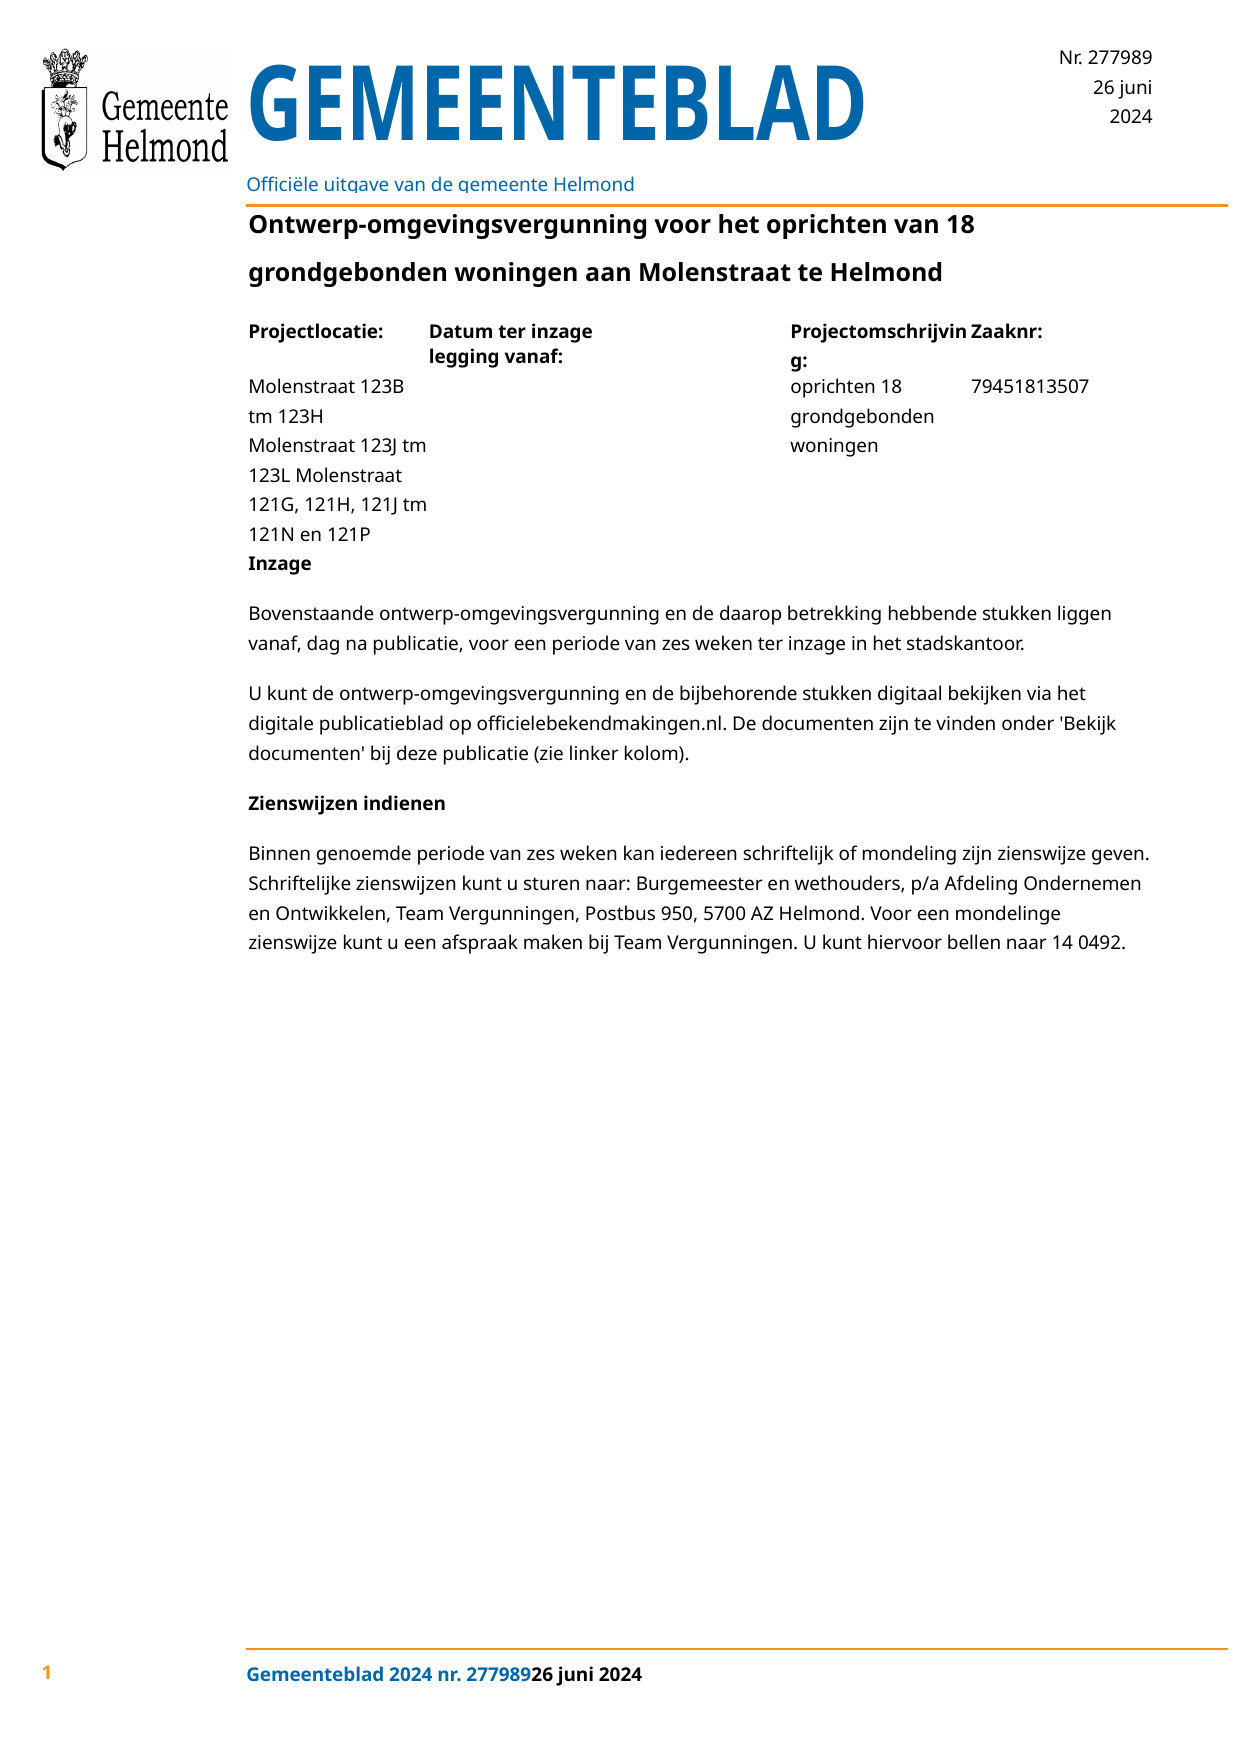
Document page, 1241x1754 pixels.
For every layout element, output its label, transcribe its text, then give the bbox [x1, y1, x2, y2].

text Ontwerp-omgevingsvergunning voor het oprichten van 18 grondgebonden woningen aan Molenstraat te Helmond [248, 207, 1152, 288]
picture [41, 47, 231, 172]
table_cell [429, 373, 609, 547]
table_cell 79451813507 [971, 373, 1152, 547]
table_cell Molenstraat 123B tm 123H Molenstraat 123J tm 123L Molenstraat 121G, 121H, 121J tm 121N en 121P [248, 373, 429, 547]
table_header Projectlocatie: [248, 318, 429, 373]
table_header Datum ter inzage [429, 318, 609, 344]
table_cell legging vanaf: [429, 344, 609, 373]
table_cell oprichten 18 grondgebonden woningen [790, 373, 971, 547]
table_header Projectomschrijving: [790, 318, 971, 373]
text Bovenstaande ontwerp-omgevingsvergunning en de daarop betrekking hebbende stukken liggen vanaf, dag na publicatie, voor een periode van zes weken ter inzage in het stadskantoor. [248, 601, 1152, 656]
table_cell [609, 373, 790, 547]
table_header Zaaknr: [971, 318, 1152, 373]
text U kunt de ontwerp-omgevingsvergunning en de bijbehorende stukken digitaal bekijken via het digitale publicatieblad op officielebekendmakingen.nl. De documenten zijn te vinden onder 'Bekijk documenten' bij deze publicatie (zie linker kolom). [248, 681, 1152, 766]
text Inzage [248, 550, 1152, 576]
text Zienswijzen indienen [248, 790, 1152, 816]
table_header [609, 318, 790, 373]
text Binnen genoemde periode van zes weken kan iedereen schriftelijk of mondeling zijn zienswijze geven. Schriftelijke zienswijzen kunt u sturen naar: Burgemeester en wethouders, p/a Afdeling Ondernemen en Ontwikkelen, Team Vergunningen, Postbus 950, 5700 AZ Helmond. Voor een mondelinge zienswijze kunt u een afspraak maken bij Team Vergunningen. U kunt hiervoor bellen naar 14 0492. [248, 841, 1152, 955]
